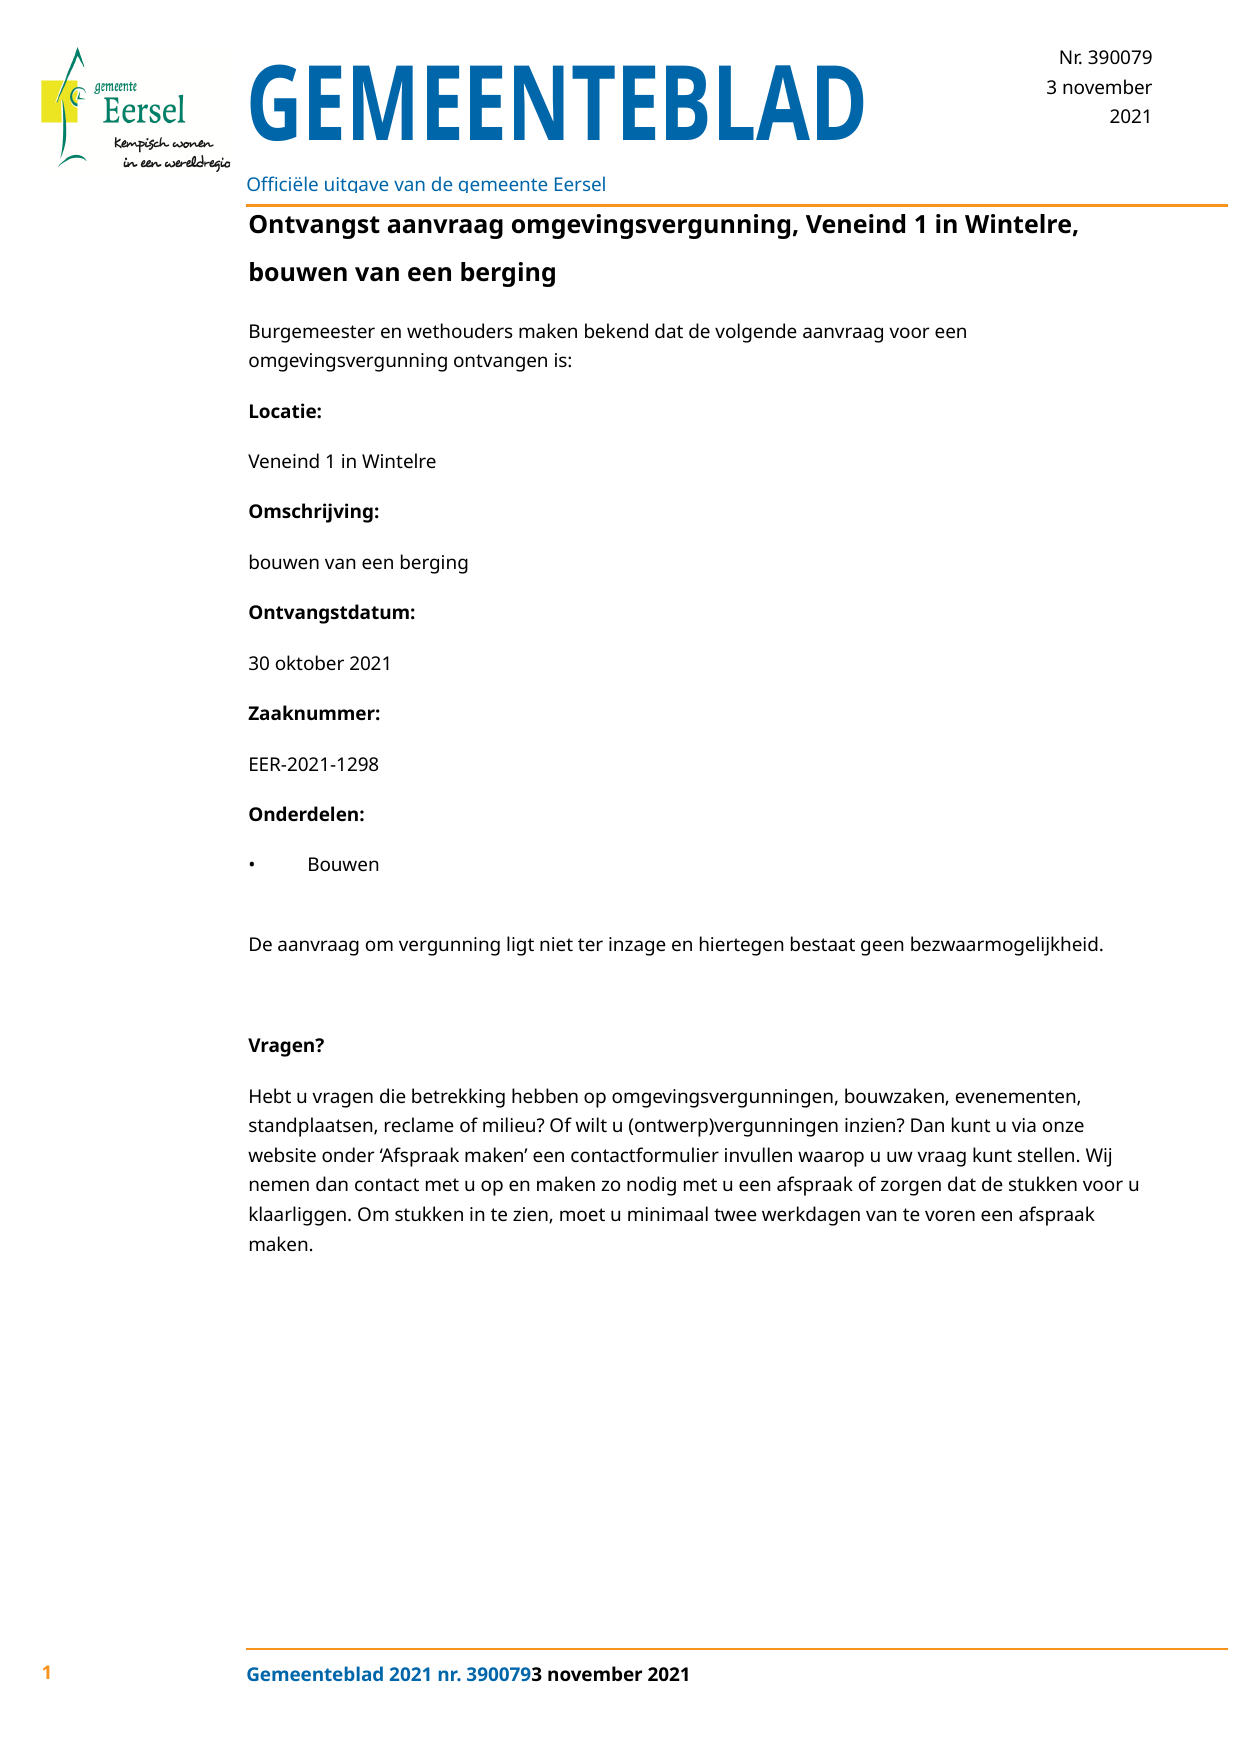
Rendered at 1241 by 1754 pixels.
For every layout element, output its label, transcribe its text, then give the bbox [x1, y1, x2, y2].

picture [41, 47, 231, 172]
text 30 oktober 2021 [248, 650, 1152, 676]
text Zaaknummer: [248, 700, 1152, 726]
text Hebt u vragen die betrekking hebben op omgevingsvergunningen, bouwzaken, evenementen, standplaatsen, reclame of milieu? Of wilt u (ontwerp)vergunningen inzien? Dan kunt u via onze website onder ‘Afspraak maken’ een contactformulier invullen waarop u uw vraag kunt stellen. Wij nemen dan contact met u op en maken zo nodig met u een afspraak of zorgen dat de stukken voor u klaarliggen. Om stukken in te zien, moet u minimaal twee werkdagen van te voren een afspraak maken. [248, 1083, 1152, 1257]
text Burgemeester en wethouders maken bekend dat de volgende aanvraag voor een omgevingsvergunning ontvangen is: [248, 318, 1152, 373]
text Locatie: [248, 398, 1152, 424]
text Onderdelen: [248, 801, 1152, 827]
text bouwen van een berging [248, 549, 1152, 575]
text Ontvangst aanvraag omgevingsvergunning, Veneind 1 in Wintelre, bouwen van een berging [248, 207, 1152, 288]
text De aanvraag om vergunning ligt niet ter inzage en hiertegen bestaat geen bezwaarmogelijkheid. [248, 932, 1152, 957]
text Vragen? [248, 1032, 1152, 1058]
text Veneind 1 in Wintelre [248, 448, 1152, 474]
text EER-2021-1298 [248, 751, 1152, 777]
text Omschrijving: [248, 499, 1152, 524]
list Bouwen [248, 852, 1152, 877]
text Ontvangstdatum: [248, 599, 1152, 625]
